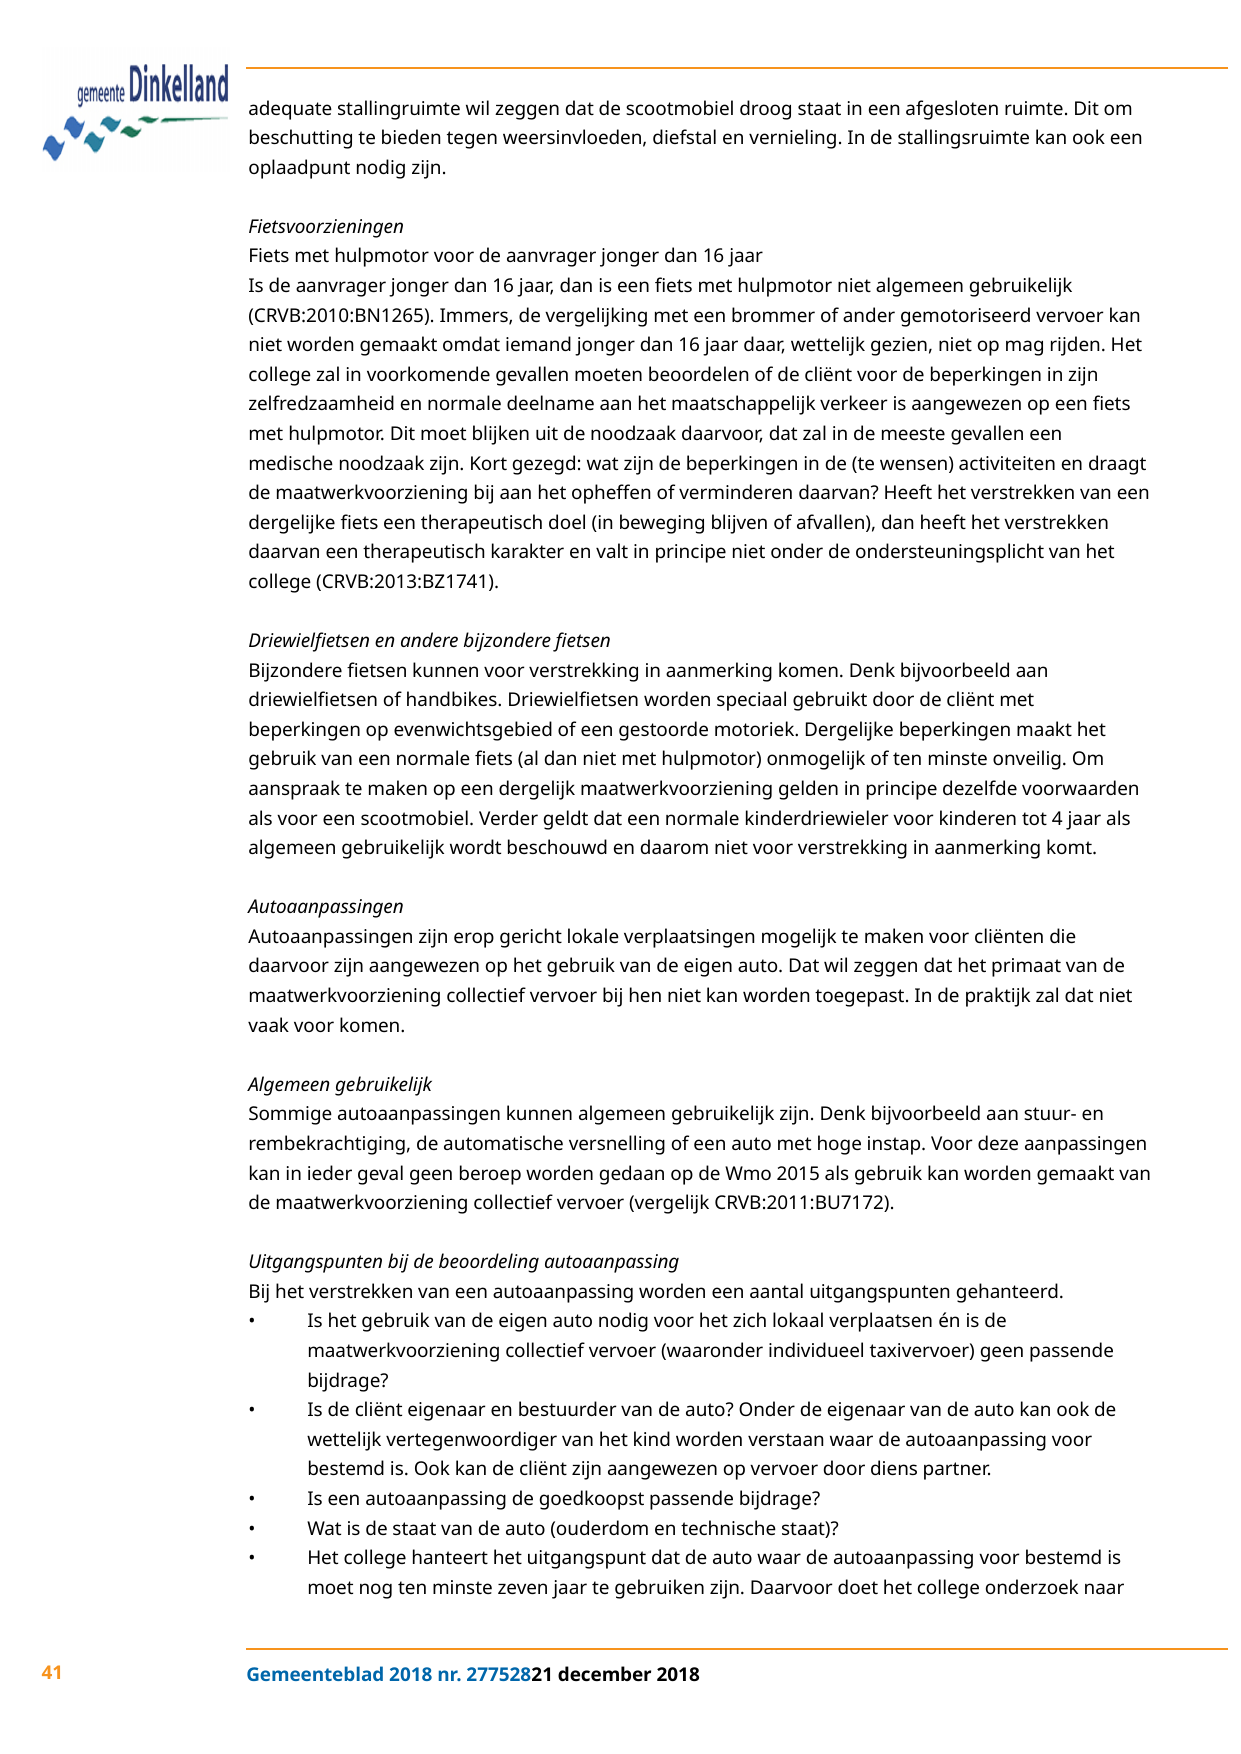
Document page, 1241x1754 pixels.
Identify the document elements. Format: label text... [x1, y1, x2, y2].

text Is de aanvrager jonger dan 16 jaar, dan is een fiets met hulpmotor niet algemeen gebruikelijk (CRVB:2010:BN1265). Immers, de vergelijking met een brommer of ander gemotoriseerd vervoer kan niet worden gemaakt omdat iemand jonger dan 16 jaar daar, wettelijk gezien, niet op mag rijden. Het college zal in voorkomende gevallen moeten beoordelen of de cliënt voor de beperkingen in zijn zelfredzaamheid en normale deelname aan het maatschappelijk verkeer is aangewezen op een fiets met hulpmotor. Dit moet blijken uit de noodzaak daarvoor, dat zal in de meeste gevallen een medische noodzaak zijn. Kort gezegd: wat zijn de beperkingen in de (te wensen) activiteiten en draagt de maatwerkvoorziening bij aan het opheffen of verminderen daarvan? Heeft het verstrekken van een dergelijke fiets een therapeutisch doel (in beweging blijven of afvallen), dan heeft het verstrekken daarvan een therapeutisch karakter en valt in principe niet onder de ondersteuningsplicht van het college (CRVB:2013:BZ1741). [248, 272, 1152, 594]
text Fiets met hulpmotor voor de aanvrager jonger dan 16 jaar [248, 243, 1152, 268]
list Is een autoaanpassing de goedkoopst passende bijdrage? [248, 1485, 1152, 1511]
list Is de cliënt eigenaar en bestuurder van de auto? Onder de eigenaar van de auto kan ook de wettelijk vertegenwoordiger van het kind worden verstaan waar de autoaanpassing voor bestemd is. Ook kan de cliënt zijn aangewezen op vervoer door diens partner. [248, 1396, 1152, 1481]
text Fietsvoorzieningen [248, 213, 1152, 239]
text Autoaanpassingen [248, 893, 1152, 919]
picture [41, 47, 231, 172]
list Het college hanteert het uitgangspunt dat de auto waar de autoaanpassing voor bestemd is moet nog ten minste zeven jaar te gebruiken zijn. Daarvoor doet het college onderzoek naar [248, 1544, 1152, 1600]
text Driewielfietsen en andere bijzondere fietsen [248, 627, 1152, 653]
text Algemeen gebruikelijk [248, 1071, 1152, 1097]
text Uitgangspunten bij de beoordeling autoaanpassing [248, 1248, 1152, 1274]
text Bijzondere fietsen kunnen voor verstrekking in aanmerking komen. Denk bijvoorbeeld aan driewielfietsen of handbikes. Driewielfietsen worden speciaal gebruikt door de cliënt met beperkingen op evenwichtsgebied of een gestoorde motoriek. Dergelijke beperkingen maakt het gebruik van een normale fiets (al dan niet met hulpmotor) onmogelijk of ten minste onveilig. Om aanspraak te maken op een dergelijk maatwerkvoorziening gelden in principe dezelfde voorwaarden als voor een scootmobiel. Verder geldt dat een normale kinderdriewieler voor kinderen tot 4 jaar als algemeen gebruikelijk wordt beschouwd en daarom niet voor verstrekking in aanmerking komt. [248, 657, 1152, 860]
list Is het gebruik van de eigen auto nodig voor het zich lokaal verplaatsen én is de maatwerkvoorziening collectief vervoer (waaronder individueel taxivervoer) geen passende bijdrage? [248, 1308, 1152, 1393]
text Bij het verstrekken van een autoaanpassing worden een aantal uitgangspunten gehanteerd. [248, 1278, 1152, 1304]
list Wat is de staat van de auto (ouderdom en technische staat)? [248, 1515, 1152, 1541]
text Sommige autoaanpassingen kunnen algemeen gebruikelijk zijn. Denk bijvoorbeeld aan stuur- en rembekrachtiging, de automatische versnelling of een auto met hoge instap. Voor deze aanpassingen kan in ieder geval geen beroep worden gedaan op de Wmo 2015 als gebruik kan worden gemaakt van de maatwerkvoorziening collectief vervoer (vergelijk CRVB:2011:BU7172). [248, 1101, 1152, 1215]
text adequate stallingruimte wil zeggen dat de scootmobiel droog staat in een afgesloten ruimte. Dit om beschutting te bieden tegen weersinvloeden, diefstal en vernieling. In de stallingsruimte kan ook een oplaadpunt nodig zijn. [248, 95, 1152, 180]
text Autoaanpassingen zijn erop gericht lokale verplaatsingen mogelijk te maken voor cliënten die daarvoor zijn aangewezen op het gebruik van de eigen auto. Dat wil zeggen dat het primaat van de maatwerkvoorziening collectief vervoer bij hen niet kan worden toegepast. In de praktijk zal dat niet vaak voor komen. [248, 923, 1152, 1038]
